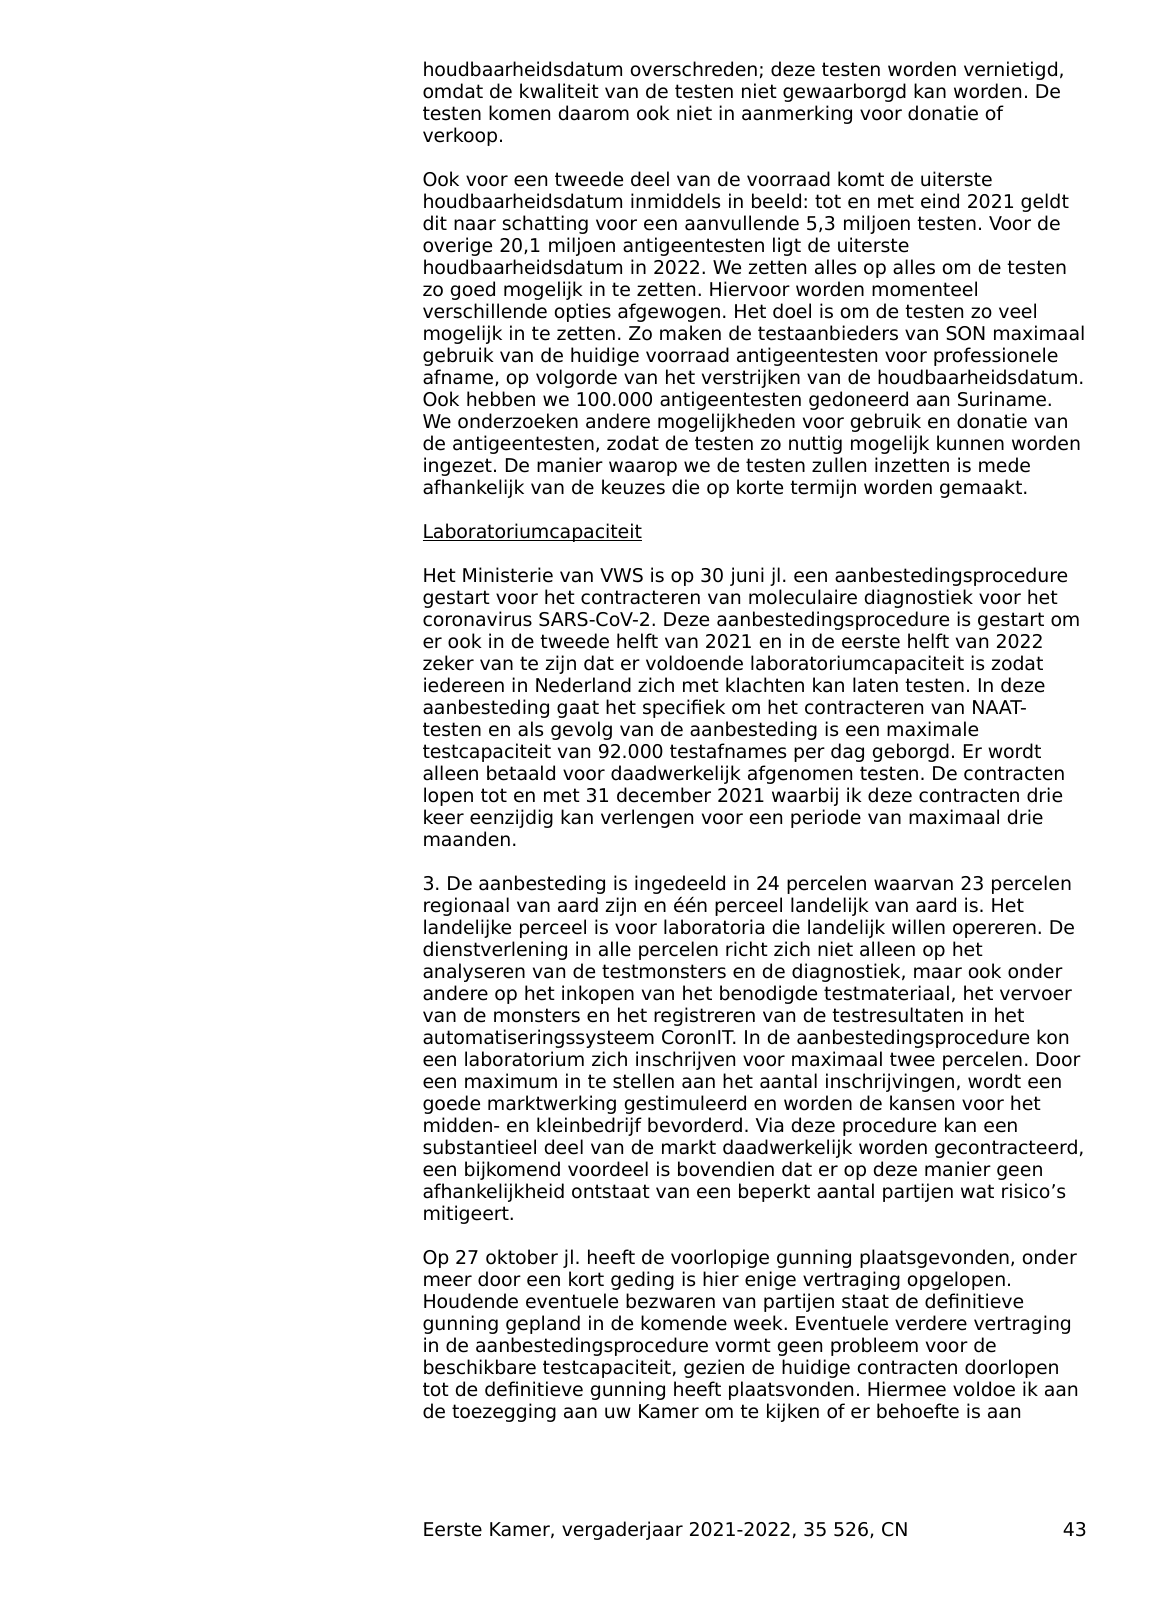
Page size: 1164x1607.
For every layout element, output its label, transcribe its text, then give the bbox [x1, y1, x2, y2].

text Ook voor een tweede deel van de voorraad komt de uiterste houdbaarheidsdatum inmiddels in beeld: tot en met eind 2021 geldt dit naar schatting voor een aanvullende 5,3 miljoen testen. Voor de overige 20,1 miljoen antigeentesten ligt de uiterste houdbaarheidsdatum in 2022. We zetten alles op alles om de testen zo goed mogelijk in te zetten. Hiervoor worden momenteel verschillende opties afgewogen. Het doel is om de testen zo veel mogelijk in te zetten. Zo maken de testaanbieders van SON maximaal gebruik van de huidige voorraad antigeentesten voor professionele afname, op volgorde van het verstrijken van de houdbaarheidsdatum. Ook hebben we 100.000 antigeentesten gedoneerd aan Suriname. We onderzoeken andere mogelijkheden voor gebruik en donatie van de antigeentesten, zodat de testen zo nuttig mogelijk kunnen worden ingezet. De manier waarop we de testen zullen inzetten is mede afhankelijk van de keuzes die op korte termijn worden gemaakt. [422, 169, 1087, 499]
text houdbaarheidsdatum overschreden; deze testen worden vernietigd, omdat de kwaliteit van de testen niet gewaarborgd kan worden. De testen komen daarom ook niet in aanmerking voor donatie of verkoop. [422, 59, 1087, 147]
text 3. De aanbesteding is ingedeeld in 24 percelen waarvan 23 percelen regionaal van aard zijn en één perceel landelijk van aard is. Het landelijke perceel is voor laboratoria die landelijk willen opereren. De dienstverlening in alle percelen richt zich niet alleen op het analyseren van de testmonsters en de diagnostiek, maar ook onder andere op het inkopen van het benodigde testmateriaal, het vervoer van de monsters en het registreren van de testresultaten in het automatiseringssysteem CoronIT. In de aanbestedingsprocedure kon een laboratorium zich inschrijven voor maximaal twee percelen. Door een maximum in te stellen aan het aantal inschrijvingen, wordt een goede marktwerking gestimuleerd en worden de kansen voor het midden- en kleinbedrijf bevorderd. Via deze procedure kan een substantieel deel van de markt daadwerkelijk worden gecontracteerd, een bijkomend voordeel is bovendien dat er op deze manier geen afhankelijkheid ontstaat van een beperkt aantal partijen wat risico’s mitigeert. [422, 873, 1087, 1225]
text Het Ministerie van VWS is op 30 juni jl. een aanbestedingsprocedure gestart voor het contracteren van moleculaire diagnostiek voor het coronavirus SARS-CoV-2. Deze aanbestedingsprocedure is gestart om er ook in de tweede helft van 2021 en in de eerste helft van 2022 zeker van te zijn dat er voldoende laboratoriumcapaciteit is zodat iedereen in Nederland zich met klachten kan laten testen. In deze aanbesteding gaat het specifiek om het contracteren van NAAT-testen en als gevolg van de aanbesteding is een maximale testcapaciteit van 92.000 testafnames per dag geborgd. Er wordt alleen betaald voor daadwerkelijk afgenomen testen. De contracten lopen tot en met 31 december 2021 waarbij ik deze contracten drie keer eenzijdig kan verlengen voor een periode van maximaal drie maanden. [422, 565, 1087, 851]
subtitle Laboratoriumcapaciteit [422, 521, 1087, 543]
text Op 27 oktober jl. heeft de voorlopige gunning plaatsgevonden, onder meer door een kort geding is hier enige vertraging opgelopen. Houdende eventuele bezwaren van partijen staat de definitieve gunning gepland in de komende week. Eventuele verdere vertraging in de aanbestedingsprocedure vormt geen probleem voor de beschikbare testcapaciteit, gezien de huidige contracten doorlopen tot de definitieve gunning heeft plaatsvonden. Hiermee voldoe ik aan de toezegging aan uw Kamer om te kijken of er behoefte is aan [422, 1247, 1087, 1423]
